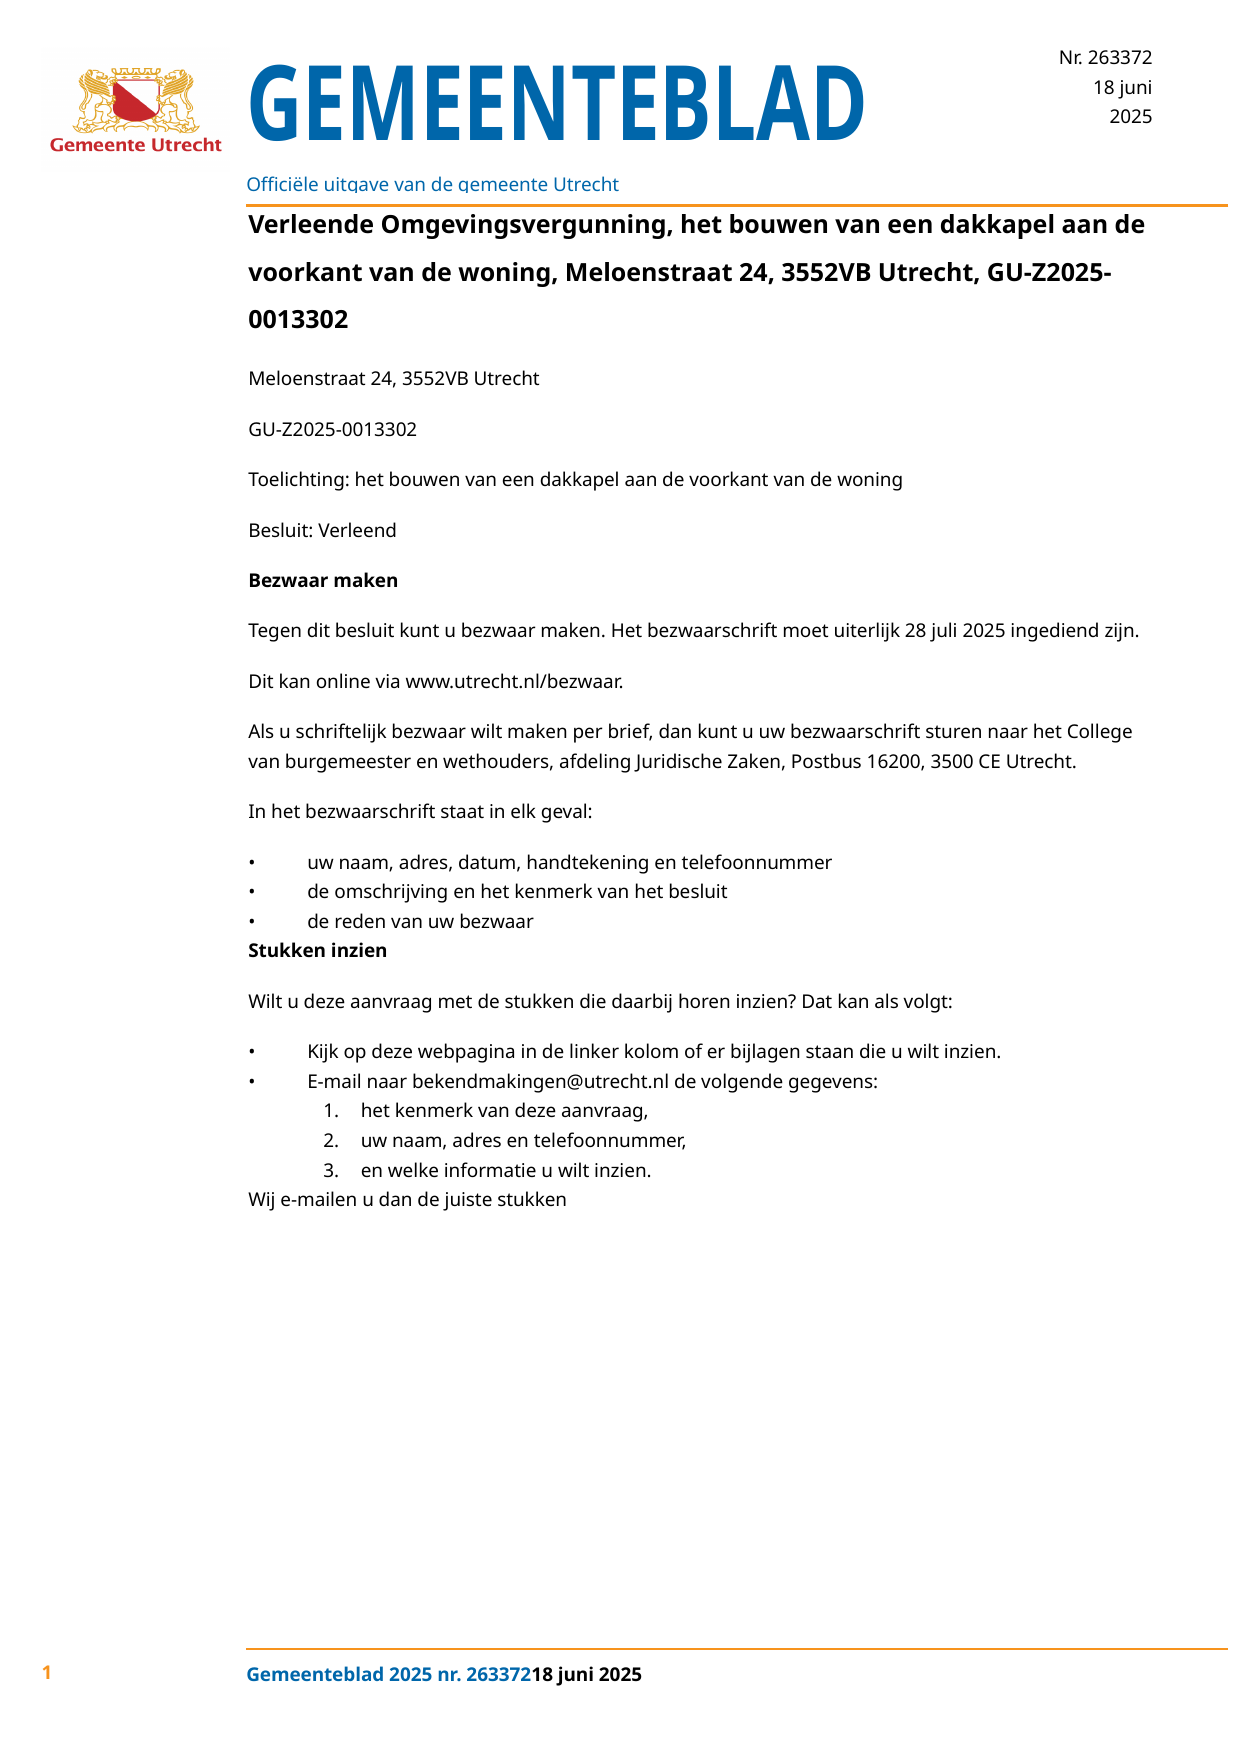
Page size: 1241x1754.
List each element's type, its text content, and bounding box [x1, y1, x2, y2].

list het kenmerk van deze aanvraag, [323, 1098, 1152, 1123]
text In het bezwaarschrift staat in elk geval: [248, 798, 1152, 824]
list en welke informatie u wilt inzien. [323, 1157, 1152, 1182]
text Wij e-mailen u dan de juiste stukken [248, 1186, 1152, 1212]
text GU-Z2025-0013302 [248, 416, 1152, 442]
list uw naam, adres, datum, handtekening en telefoonnummer [248, 849, 1152, 874]
list E-mail naar bekendmakingen@utrecht.nl de volgende gegevens: [248, 1068, 1152, 1094]
picture [41, 47, 231, 172]
text Stukken inzien [248, 938, 1152, 963]
text Meloenstraat 24, 3552VB Utrecht [248, 366, 1152, 391]
text Toelichting: het bouwen van een dakkapel aan de voorkant van de woning [248, 466, 1152, 492]
list uw naam, adres en telefoonnummer, [323, 1127, 1152, 1153]
text Verleende Omgevingsvergunning, het bouwen van een dakkapel aan de voorkant van de woning, Meloenstraat 24, 3552VB Utrecht, GU-Z2025-0013302 [248, 207, 1152, 336]
text Bezwaar maken [248, 567, 1152, 593]
text Als u schriftelijk bezwaar wilt maken per brief, dan kunt u uw bezwaarschrift sturen naar het College van burgemeester en wethouders, afdeling Juridische Zaken, Postbus 16200, 3500 CE Utrecht. [248, 718, 1152, 774]
text Dit kan online via www.utrecht.nl/bezwaar. [248, 668, 1152, 694]
list Kijk op deze webpagina in de linker kolom of er bijlagen staan die u wilt inzien. [248, 1038, 1152, 1064]
list de omschrijving en het kenmerk van het besluit [248, 878, 1152, 904]
text Wilt u deze aanvraag met de stukken die daarbij horen inzien? Dat kan als volgt: [248, 988, 1152, 1014]
list de reden van uw bezwaar [248, 908, 1152, 934]
text Besluit: Verleend [248, 517, 1152, 542]
text Tegen dit besluit kunt u bezwaar maken. Het bezwaarschrift moet uiterlijk 28 juli 2025 ingediend zijn. [248, 618, 1152, 643]
